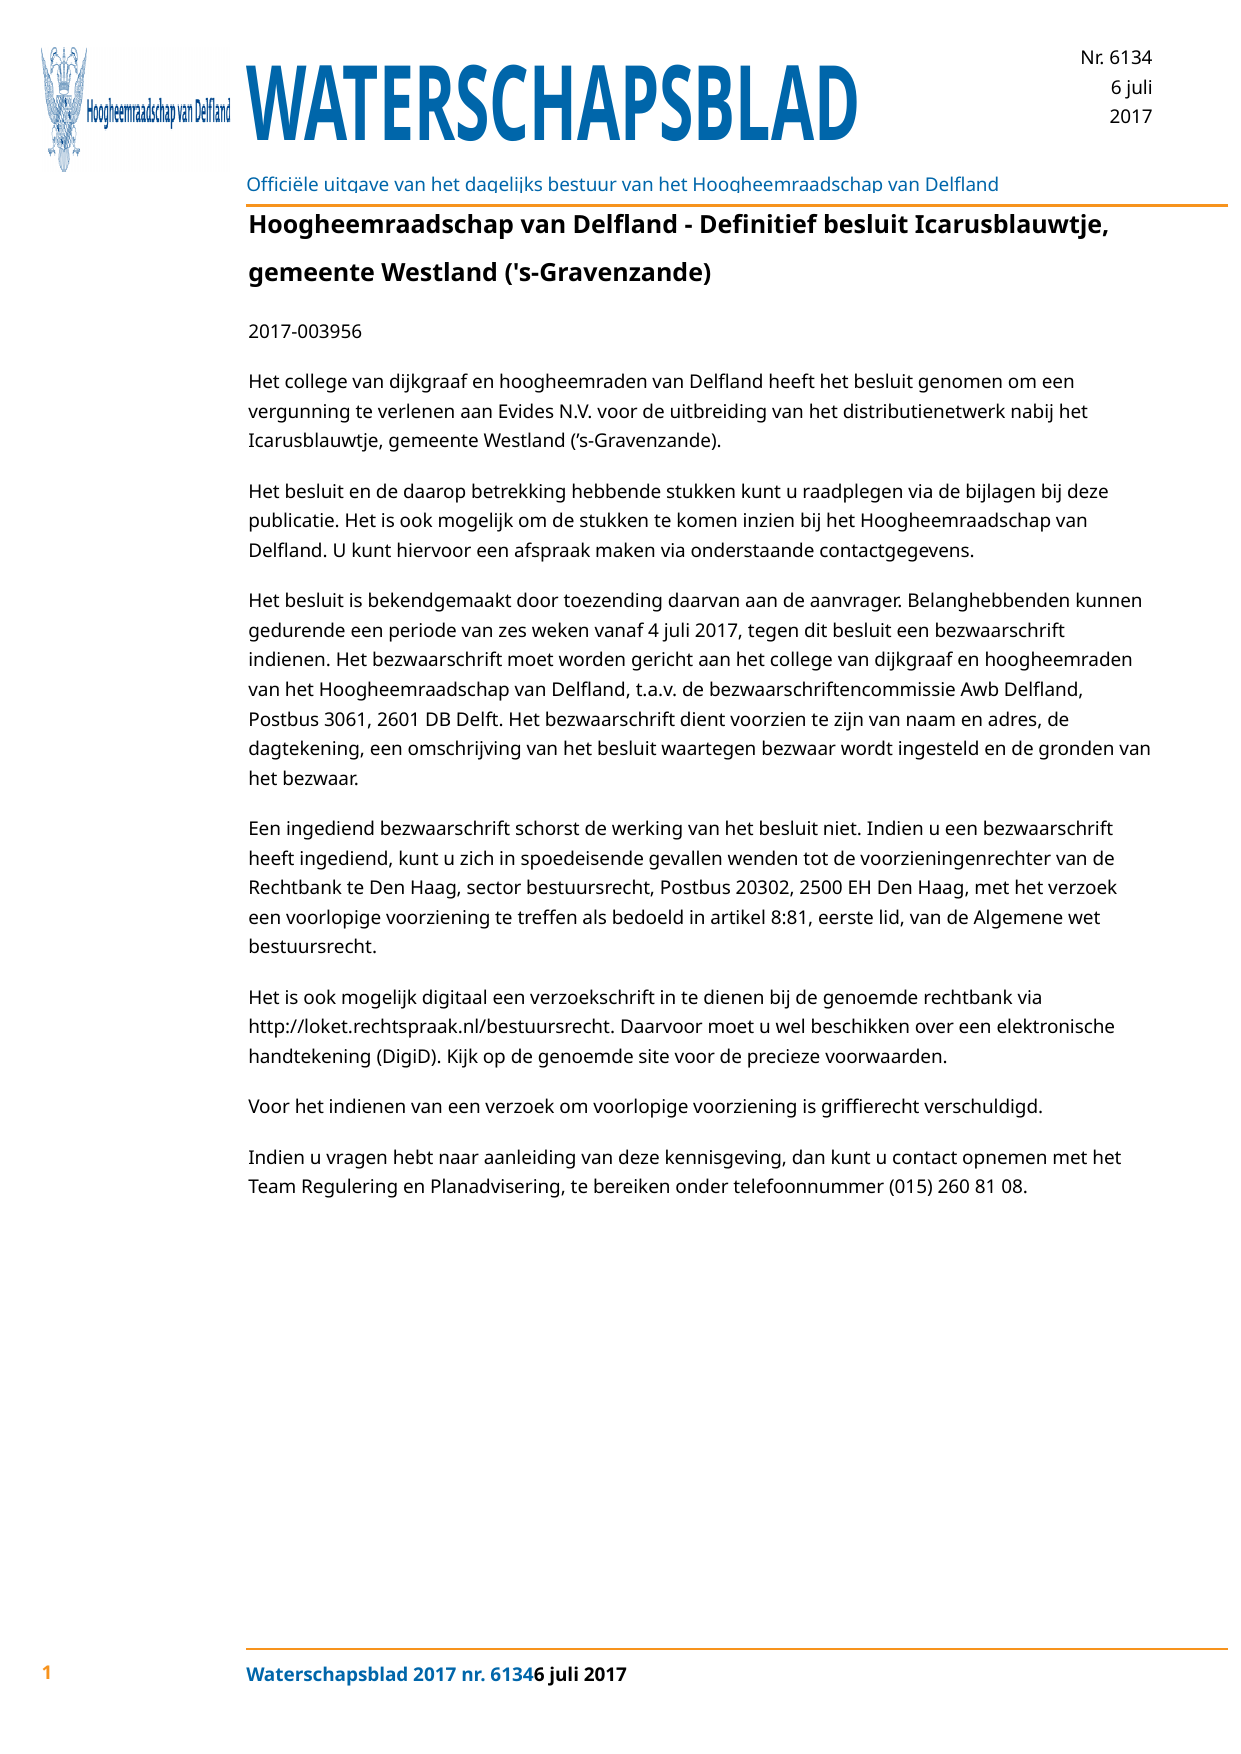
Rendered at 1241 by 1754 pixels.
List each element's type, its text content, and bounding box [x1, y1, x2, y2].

text Hoogheemraadschap van Delfland - Definitief besluit Icarusblauwtje, gemeente Westland ('s-Gravenzande) [248, 207, 1152, 288]
text Voor het indienen van een verzoek om voorlopige voorziening is griffierecht verschuldigd. [248, 1094, 1152, 1119]
text Het college van dijkgraaf en hoogheemraden van Delfland heeft het besluit genomen om een vergunning te verlenen aan Evides N.V. voor de uitbreiding van het distributienetwerk nabij het Icarusblauwtje, gemeente Westland (’s-Gravenzande). [248, 368, 1152, 453]
text Het besluit is bekendgemaakt door toezending daarvan aan de aanvrager. Belanghebbenden kunnen gedurende een periode van zes weken vanaf 4 juli 2017, tegen dit besluit een bezwaarschrift indienen. Het bezwaarschrift moet worden gericht aan het college van dijkgraaf en hoogheemraden van het Hoogheemraadschap van Delfland, t.a.v. de bezwaarschriftencommissie Awb Delfland, Postbus 3061, 2601 DB Delft. Het bezwaarschrift dient voorzien te zijn van naam en adres, de dagtekening, een omschrijving van het besluit waartegen bezwaar wordt ingesteld en de gronden van het bezwaar. [248, 587, 1152, 791]
text Een ingediend bezwaarschrift schorst de werking van het besluit niet. Indien u een bezwaarschrift heeft ingediend, kunt u zich in spoedeisende gevallen wenden tot de voorzieningenrechter van de Rechtbank te Den Haag, sector bestuursrecht, Postbus 20302, 2500 EH Den Haag, met het verzoek een voorlopige voorziening te treffen als bedoeld in artikel 8:81, eerste lid, van de Algemene wet bestuursrecht. [248, 815, 1152, 959]
text Het besluit en de daarop betrekking hebbende stukken kunt u raadplegen via de bijlagen bij deze publicatie. Het is ook mogelijk om de stukken te komen inzien bij het Hoogheemraadschap van Delfland. U kunt hiervoor een afspraak maken via onderstaande contactgegevens. [248, 478, 1152, 563]
text Indien u vragen hebt naar aanleiding van deze kennisgeving, dan kunt u contact opnemen met het Team Regulering en Planadvisering, te bereiken onder telefoonnummer (015) 260 81 08. [248, 1144, 1152, 1199]
picture [41, 47, 231, 172]
text Het is ook mogelijk digitaal een verzoekschrift in te dienen bij de genoemde rechtbank via http://loket.rechtspraak.nl/bestuursrecht. Daarvoor moet u wel beschikken over een elektronische handtekening (DigiD). Kijk op de genoemde site voor de precieze voorwaarden. [248, 984, 1152, 1069]
text 2017-003956 [248, 318, 1152, 344]
